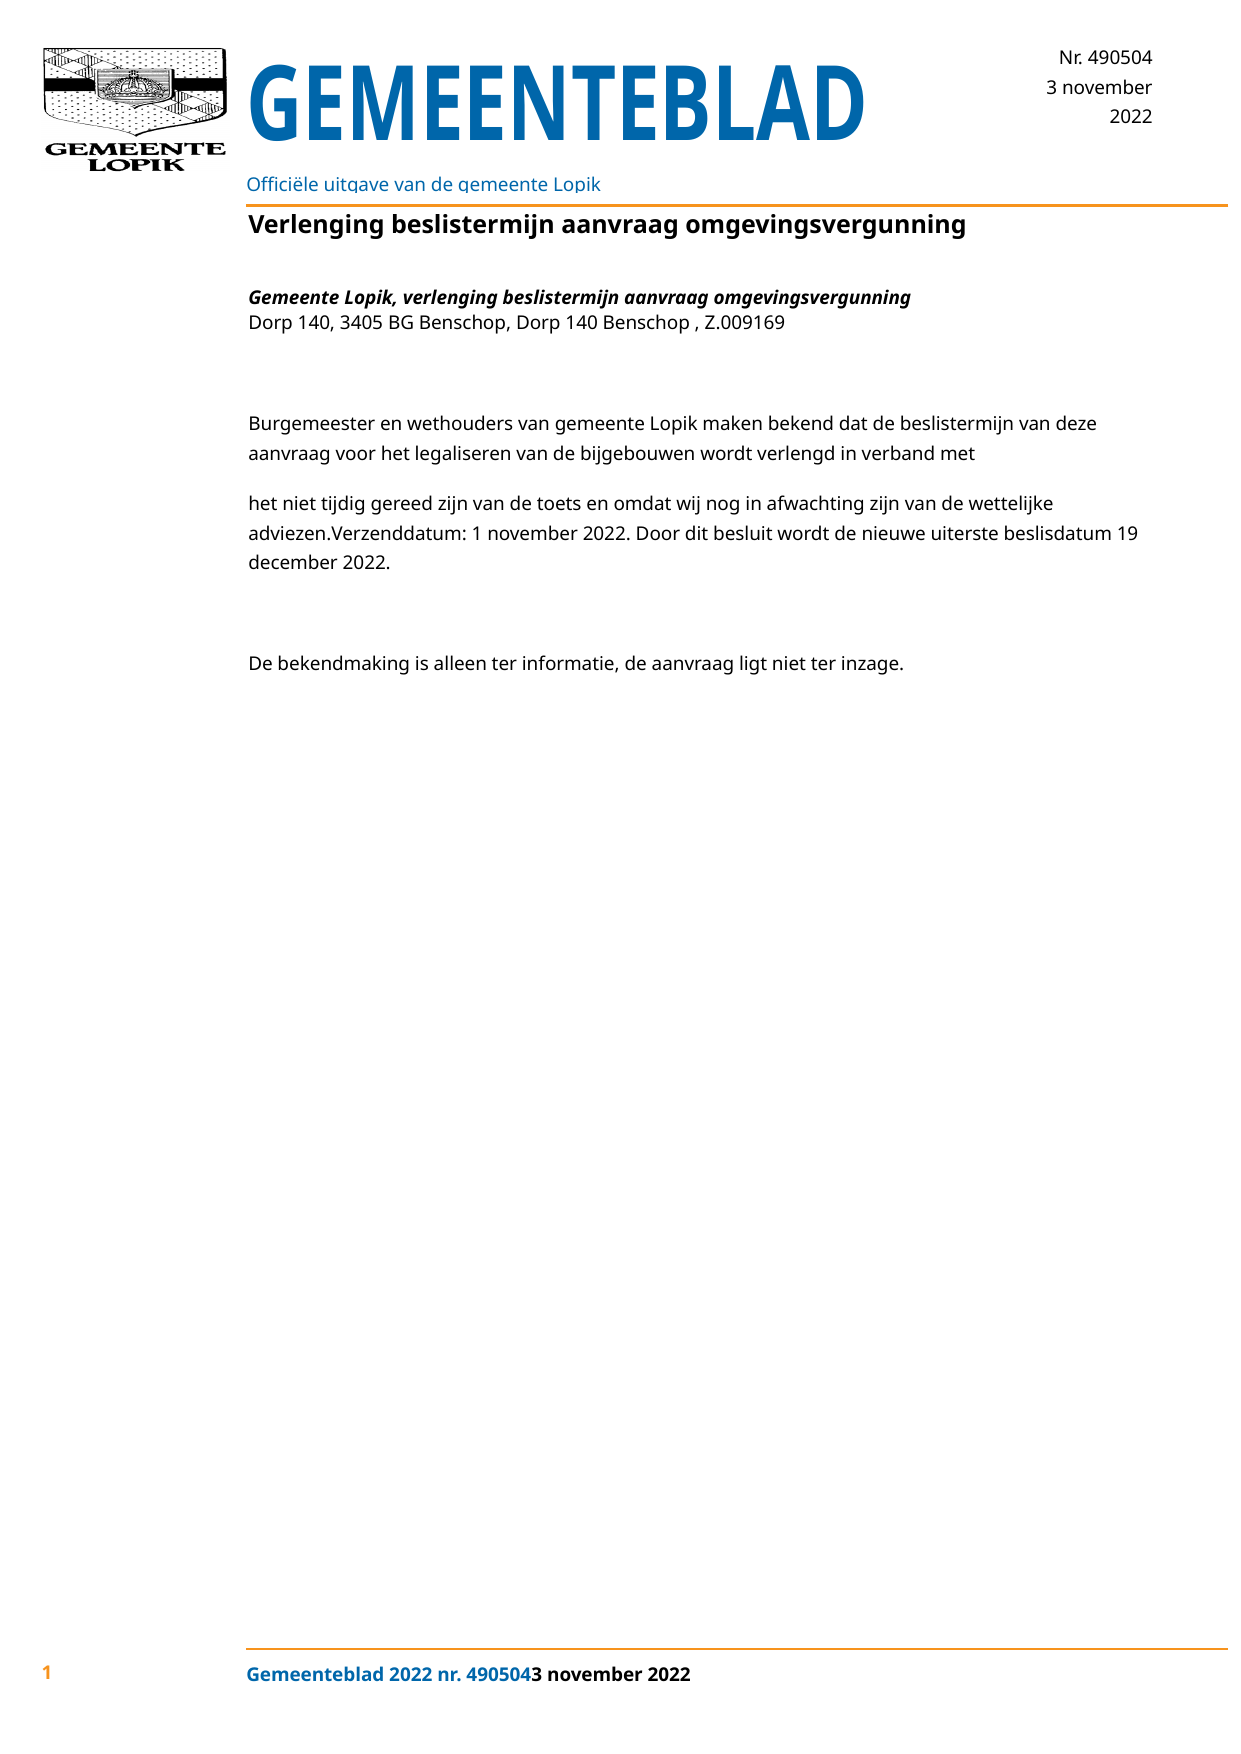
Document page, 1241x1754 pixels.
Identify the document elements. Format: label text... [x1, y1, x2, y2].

picture [41, 47, 231, 172]
text De bekendmaking is alleen ter informatie, de aanvraag ligt niet ter inzage. [248, 650, 1152, 676]
text het niet tijdig gereed zijn van de toets en omdat wij nog in afwachting zijn van de wettelijke adviezen.Verzenddatum: 1 november 2022. Door dit besluit wordt de nieuwe uiterste beslisdatum 19 december 2022. [248, 490, 1152, 575]
text Verlenging beslistermijn aanvraag omgevingsvergunning [248, 207, 1152, 241]
text Gemeente Lopik, verlenging beslistermijn aanvraag omgevingsvergunning [248, 284, 1152, 309]
text Burgemeester en wethouders van gemeente Lopik maken bekend dat de beslistermijn van deze aanvraag voor het legaliseren van de bijgebouwen wordt verlengd in verband met [248, 410, 1152, 466]
text Dorp 140, 3405 BG Benschop, Dorp 140 Benschop , Z.009169 [248, 309, 1152, 335]
